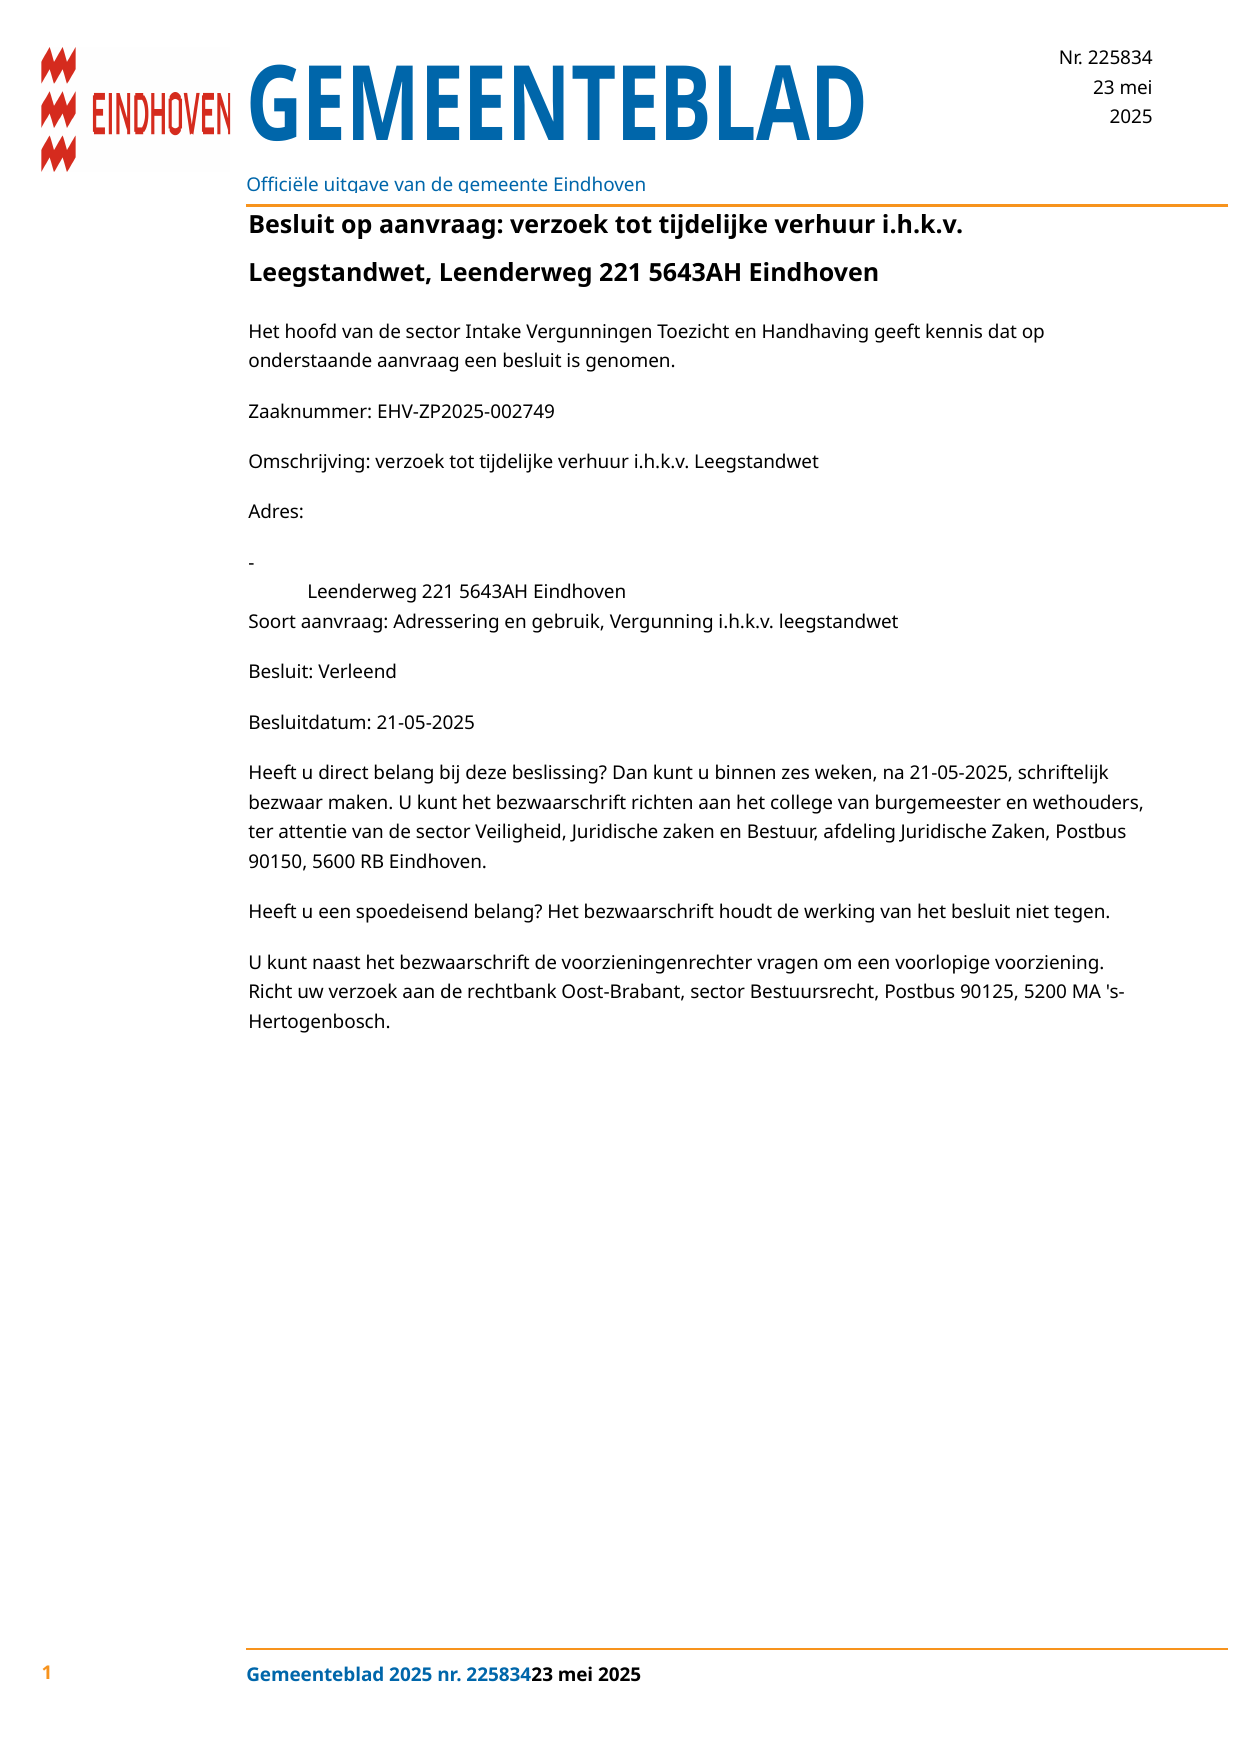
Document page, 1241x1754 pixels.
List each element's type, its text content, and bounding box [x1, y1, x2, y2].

text Besluit: Verleend [248, 659, 1152, 684]
picture [41, 47, 231, 172]
text Zaaknummer: EHV-ZP2025-002749 [248, 398, 1152, 424]
text Adres: [248, 499, 1152, 524]
text U kunt naast het bezwaarschrift de voorzieningenrechter vragen om een voorlopige voorziening. Richt uw verzoek aan de rechtbank Oost-Brabant, sector Bestuursrecht, Postbus 90125, 5200 MA 's-Hertogenbosch. [248, 949, 1152, 1034]
text Het hoofd van de sector Intake Vergunningen Toezicht en Handhaving geeft kennis dat op onderstaande aanvraag een besluit is genomen. [248, 318, 1152, 373]
text Heeft u direct belang bij deze beslissing? Dan kunt u binnen zes weken, na 21-05-2025, schriftelijk bezwaar maken. U kunt het bezwaarschrift richten aan het college van burgemeester en wethouders, ter attentie van de sector Veiligheid, Juridische zaken en Bestuur, afdeling Juridische Zaken, Postbus 90150, 5600 RB Eindhoven. [248, 759, 1152, 874]
text Besluitdatum: 21-05-2025 [248, 709, 1152, 735]
text Soort aanvraag: Adressering en gebruik, Vergunning i.h.k.v. leegstandwet [248, 608, 1152, 634]
text Omschrijving: verzoek tot tijdelijke verhuur i.h.k.v. Leegstandwet [248, 448, 1152, 474]
text Besluit op aanvraag: verzoek tot tijdelijke verhuur i.h.k.v. Leegstandwet, Leenderweg 221 5643AH Eindhoven [248, 207, 1152, 288]
list Leenderweg 221 5643AH Eindhoven [248, 579, 1152, 604]
text Heeft u een spoedeisend belang? Het bezwaarschrift houdt de werking van het besluit niet tegen. [248, 899, 1152, 924]
